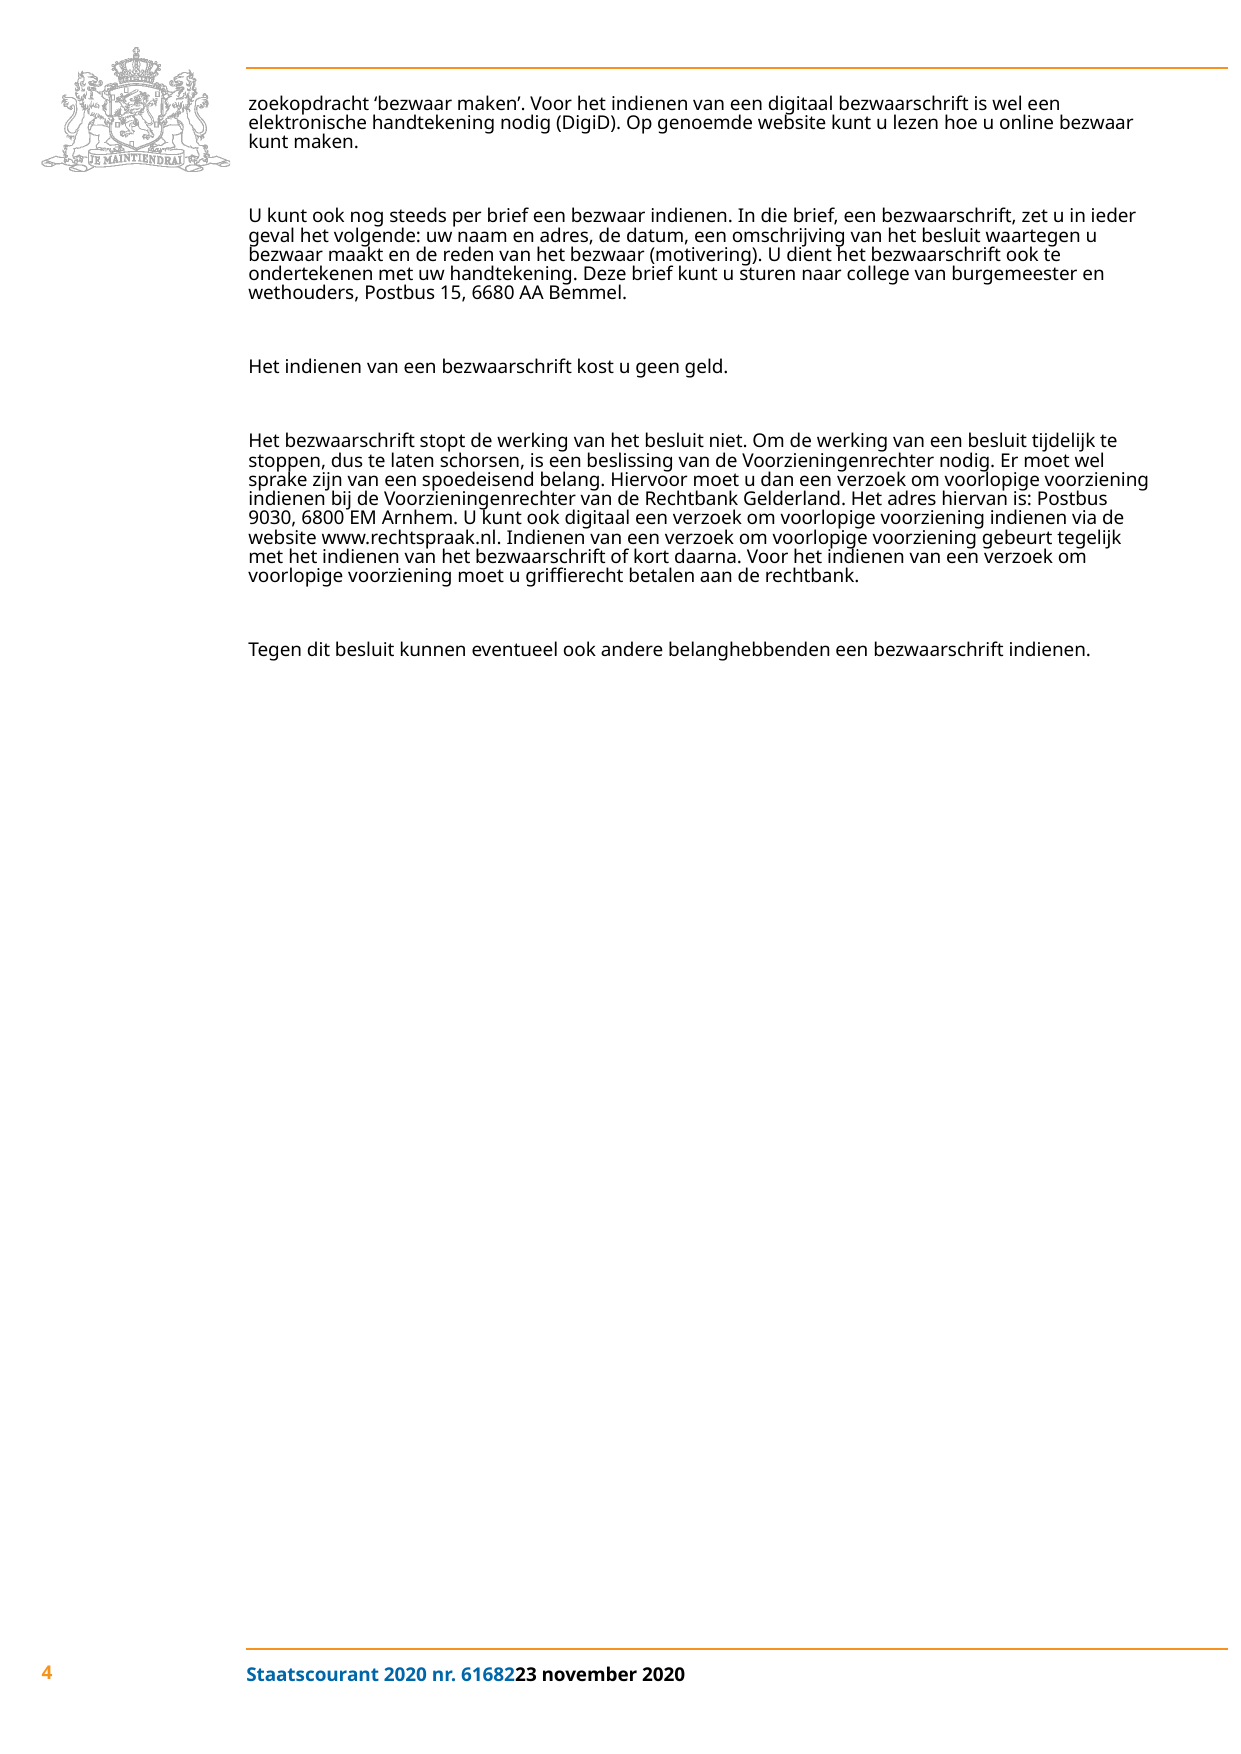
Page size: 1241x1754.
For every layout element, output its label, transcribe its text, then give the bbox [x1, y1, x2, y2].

text Het bezwaarschrift stopt de werking van het besluit niet. Om de werking van een besluit tijdelijk te stoppen, dus te laten schorsen, is een beslissing van de Voorzieningenrechter nodig. Er moet wel sprake zijn van een spoedeisend belang. Hiervoor moet u dan een verzoek om voorlopige voorziening indienen bij de Voorzieningenrechter van de Rechtbank Gelderland. Het adres hiervan is: Postbus 9030, 6800 EM Arnhem. U kunt ook digitaal een verzoek om voorlopige voorziening indienen via de website www.rechtspraak.nl. Indienen van een verzoek om voorlopige voorziening gebeurt tegelijk met het indienen van het bezwaarschrift of kort daarna. Voor het indienen van een verzoek om voorlopige voorziening moet u griffierecht betalen aan de rechtbank. [248, 432, 1152, 586]
text Tegen dit besluit kunnen eventueel ook andere belanghebbenden een bezwaarschrift indienen. [248, 641, 1152, 660]
text U kunt ook nog steeds per brief een bezwaar indienen. In die brief, een bezwaarschrift, zet u in ieder geval het volgende: uw naam en adres, de datum, een omschrijving van het besluit waartegen u bezwaar maakt en de reden van het bezwaar (motivering). U dient het bezwaarschrift ook te ondertekenen met uw handtekening. Deze brief kunt u sturen naar college van burgemeester en wethouders, Postbus 15, 6680 AA Bemmel. [248, 207, 1152, 304]
text zoekopdracht ‘bezwaar maken’. Voor het indienen van een digitaal bezwaarschrift is wel een elektronische handtekening nodig (DigiD). Op genoemde website kunt u lezen hoe u online bezwaar kunt maken. [248, 95, 1152, 153]
picture [41, 47, 231, 172]
text Het indienen van een bezwaarschrift kost u geen geld. [248, 358, 1152, 378]
